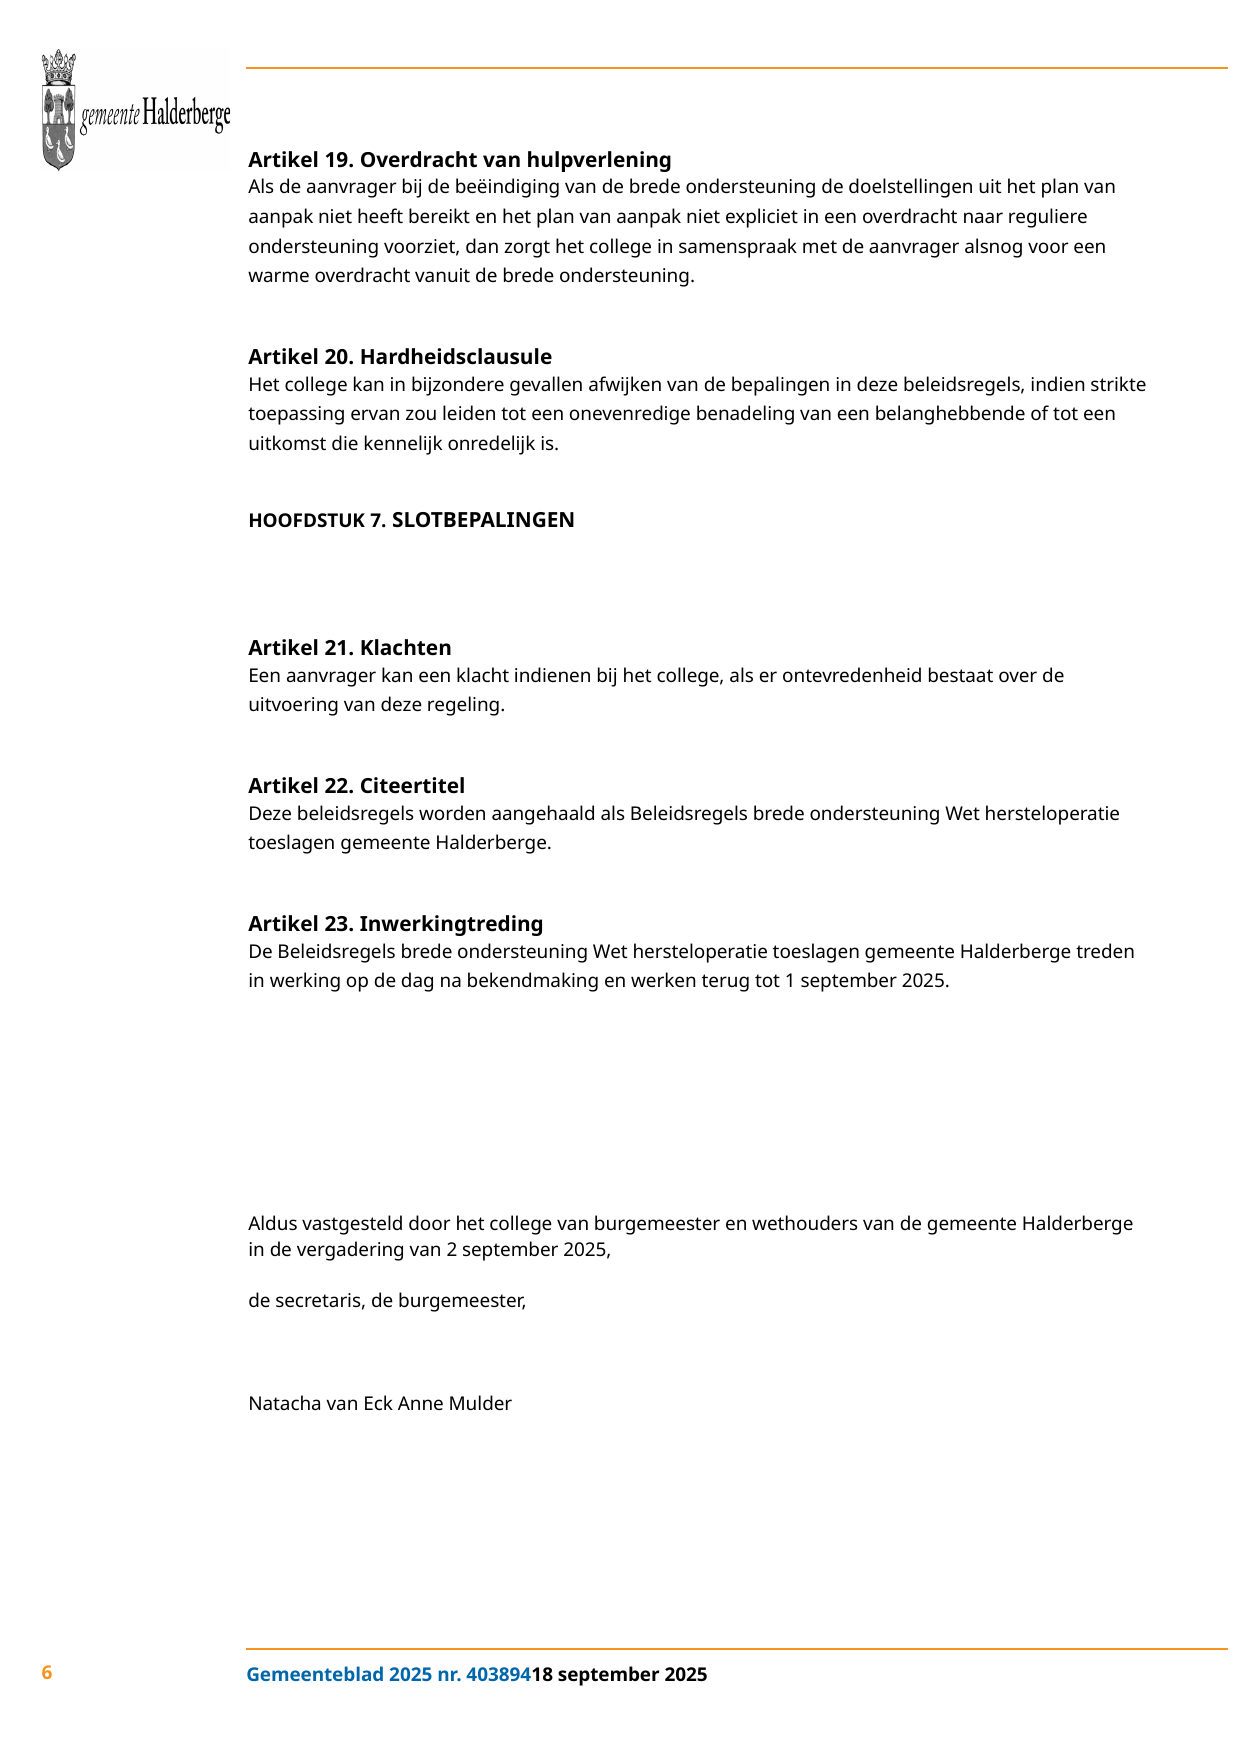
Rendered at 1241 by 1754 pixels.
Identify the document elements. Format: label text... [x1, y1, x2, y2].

text Artikel 23. Inwerkingtreding [248, 909, 1152, 938]
text Als de aanvrager bij de beëindiging van de brede ondersteuning de doelstellingen uit het plan van aanpak niet heeft bereikt en het plan van aanpak niet expliciet in een overdracht naar reguliere ondersteuning voorziet, dan zorgt het college in samenspraak met de aanvrager alsnog voor een warme overdracht vanuit de brede ondersteuning. [248, 174, 1152, 288]
text de secretaris, de burgemeester, [248, 1287, 1152, 1313]
text Artikel 21. Klachten [248, 633, 1152, 662]
text Het college kan in bijzondere gevallen afwijken van de bepalingen in deze beleidsregels, indien strikte toepassing ervan zou leiden tot een onevenredige benadeling van een belanghebbende of tot een uitkomst die kennelijk onredelijk is. [248, 371, 1152, 456]
picture [41, 47, 231, 172]
text Een aanvrager kan een klacht indienen bij het college, als er ontevredenheid bestaat over de uitvoering van deze regeling. [248, 662, 1152, 717]
text Artikel 20. Hardheidsclausule [248, 342, 1152, 371]
text De Beleidsregels brede ondersteuning Wet hersteloperatie toeslagen gemeente Halderberge treden in werking op de dag na bekendmaking en werken terug tot 1 september 2025. [248, 938, 1152, 993]
text Deze beleidsregels worden aangehaald als Beleidsregels brede ondersteuning Wet hersteloperatie toeslagen gemeente Halderberge. [248, 800, 1152, 855]
text HOOFDSTUK 7. SLOTBEPALINGEN [248, 505, 1152, 534]
text Artikel 19. Overdracht van hulpverlening [248, 145, 1152, 174]
text Natacha van Eck Anne Mulder [248, 1390, 1152, 1416]
text Artikel 22. Citeertitel [248, 771, 1152, 800]
text Aldus vastgesteld door het college van burgemeester en wethouders van de gemeente Halderberge in de vergadering van 2 september 2025, [248, 1210, 1152, 1262]
